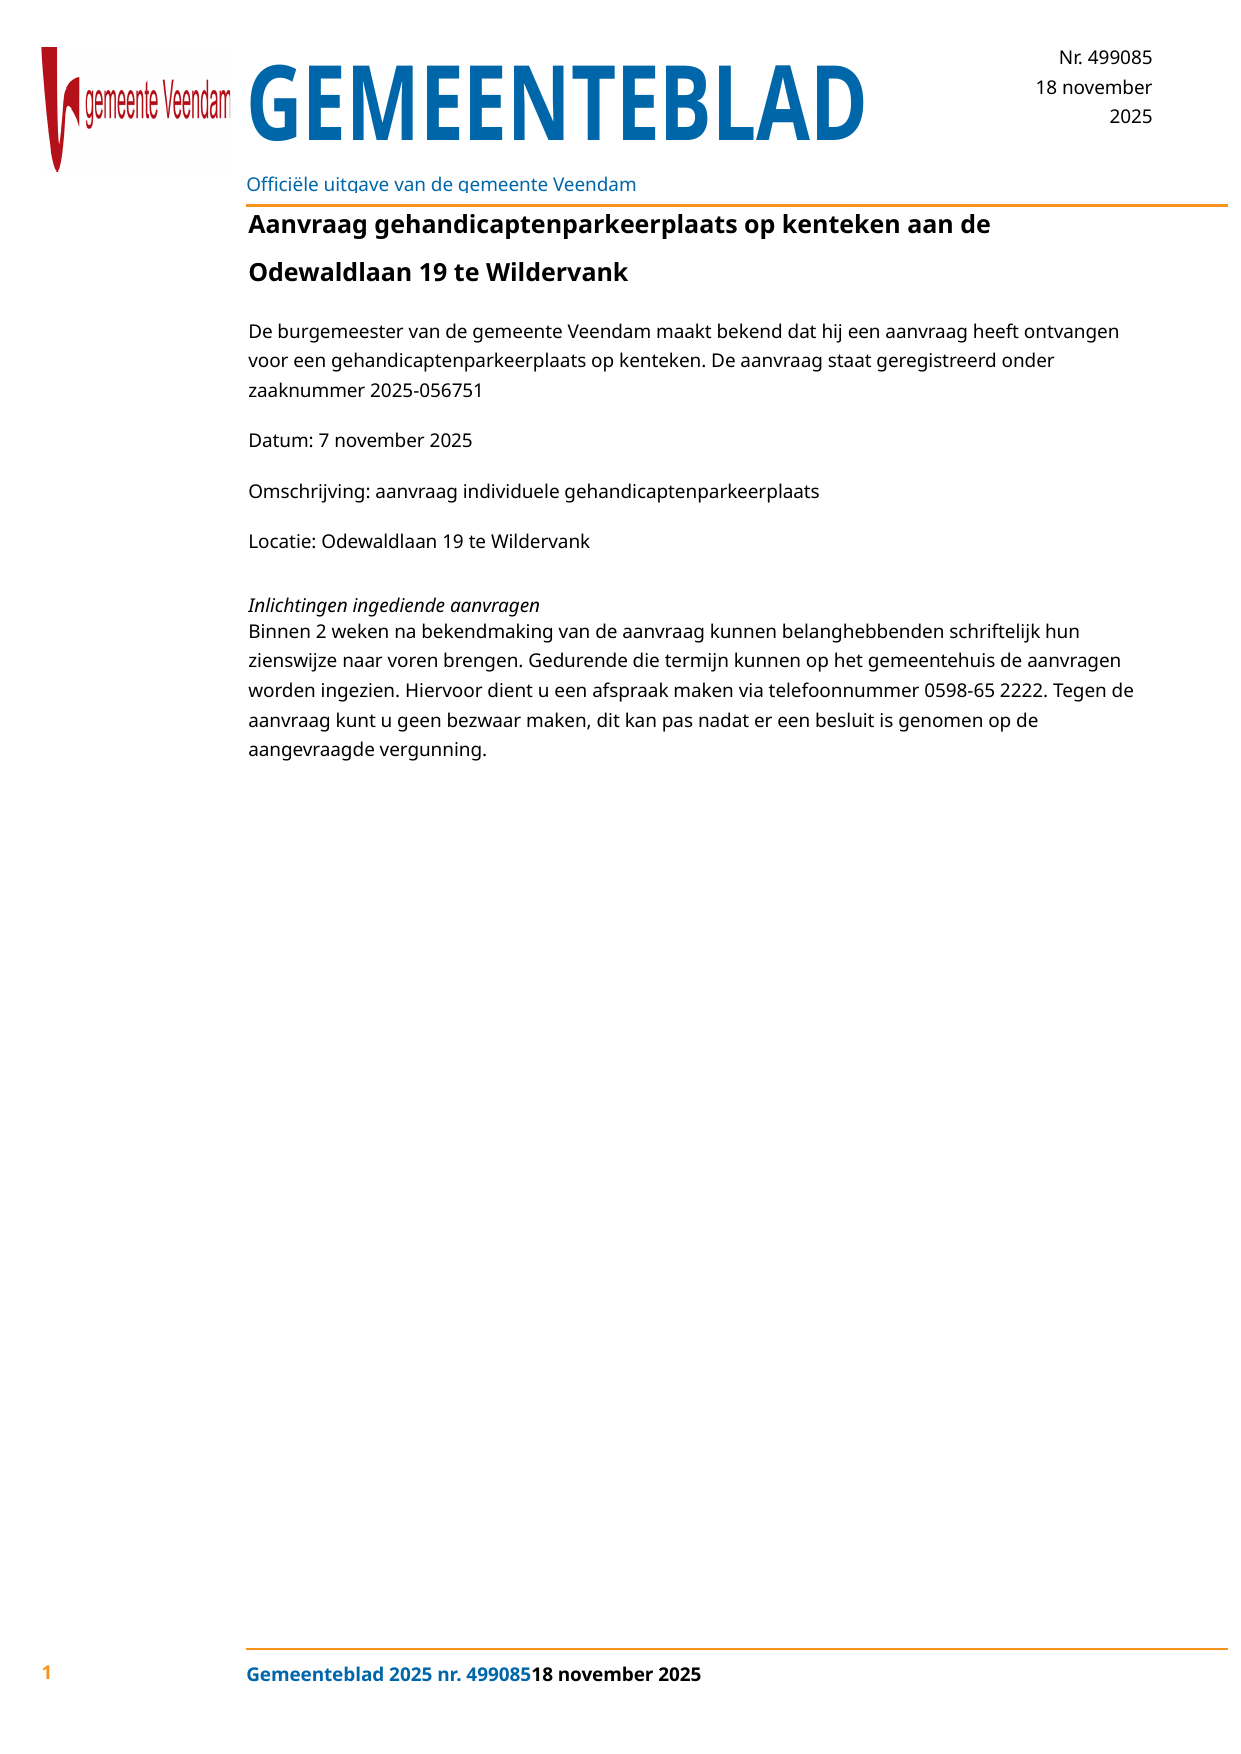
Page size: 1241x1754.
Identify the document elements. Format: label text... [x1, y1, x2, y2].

text Inlichtingen ingediende aanvragen [248, 592, 1152, 618]
text Aanvraag gehandicaptenparkeerplaats op kenteken aan de Odewaldlaan 19 te Wildervank [248, 207, 1152, 288]
picture [41, 47, 231, 172]
text Omschrijving: aanvraag individuele gehandicaptenparkeerplaats [248, 478, 1152, 504]
text De burgemeester van de gemeente Veendam maakt bekend dat hij een aanvraag heeft ontvangen voor een gehandicaptenparkeerplaats op kenteken. De aanvraag staat geregistreerd onder zaaknummer 2025-056751 [248, 318, 1152, 403]
text Datum: 7 november 2025 [248, 427, 1152, 453]
text Locatie: Odewaldlaan 19 te Wildervank [248, 528, 1152, 554]
text Binnen 2 weken na bekendmaking van de aanvraag kunnen belanghebbenden schriftelijk hun zienswijze naar voren brengen. Gedurende die termijn kunnen op het gemeentehuis de aanvragen worden ingezien. Hiervoor dient u een afspraak maken via telefoonnummer 0598-65 2222. Tegen de aanvraag kunt u geen bezwaar maken, dit kan pas nadat er een besluit is genomen op de aangevraagde vergunning. [248, 618, 1152, 762]
